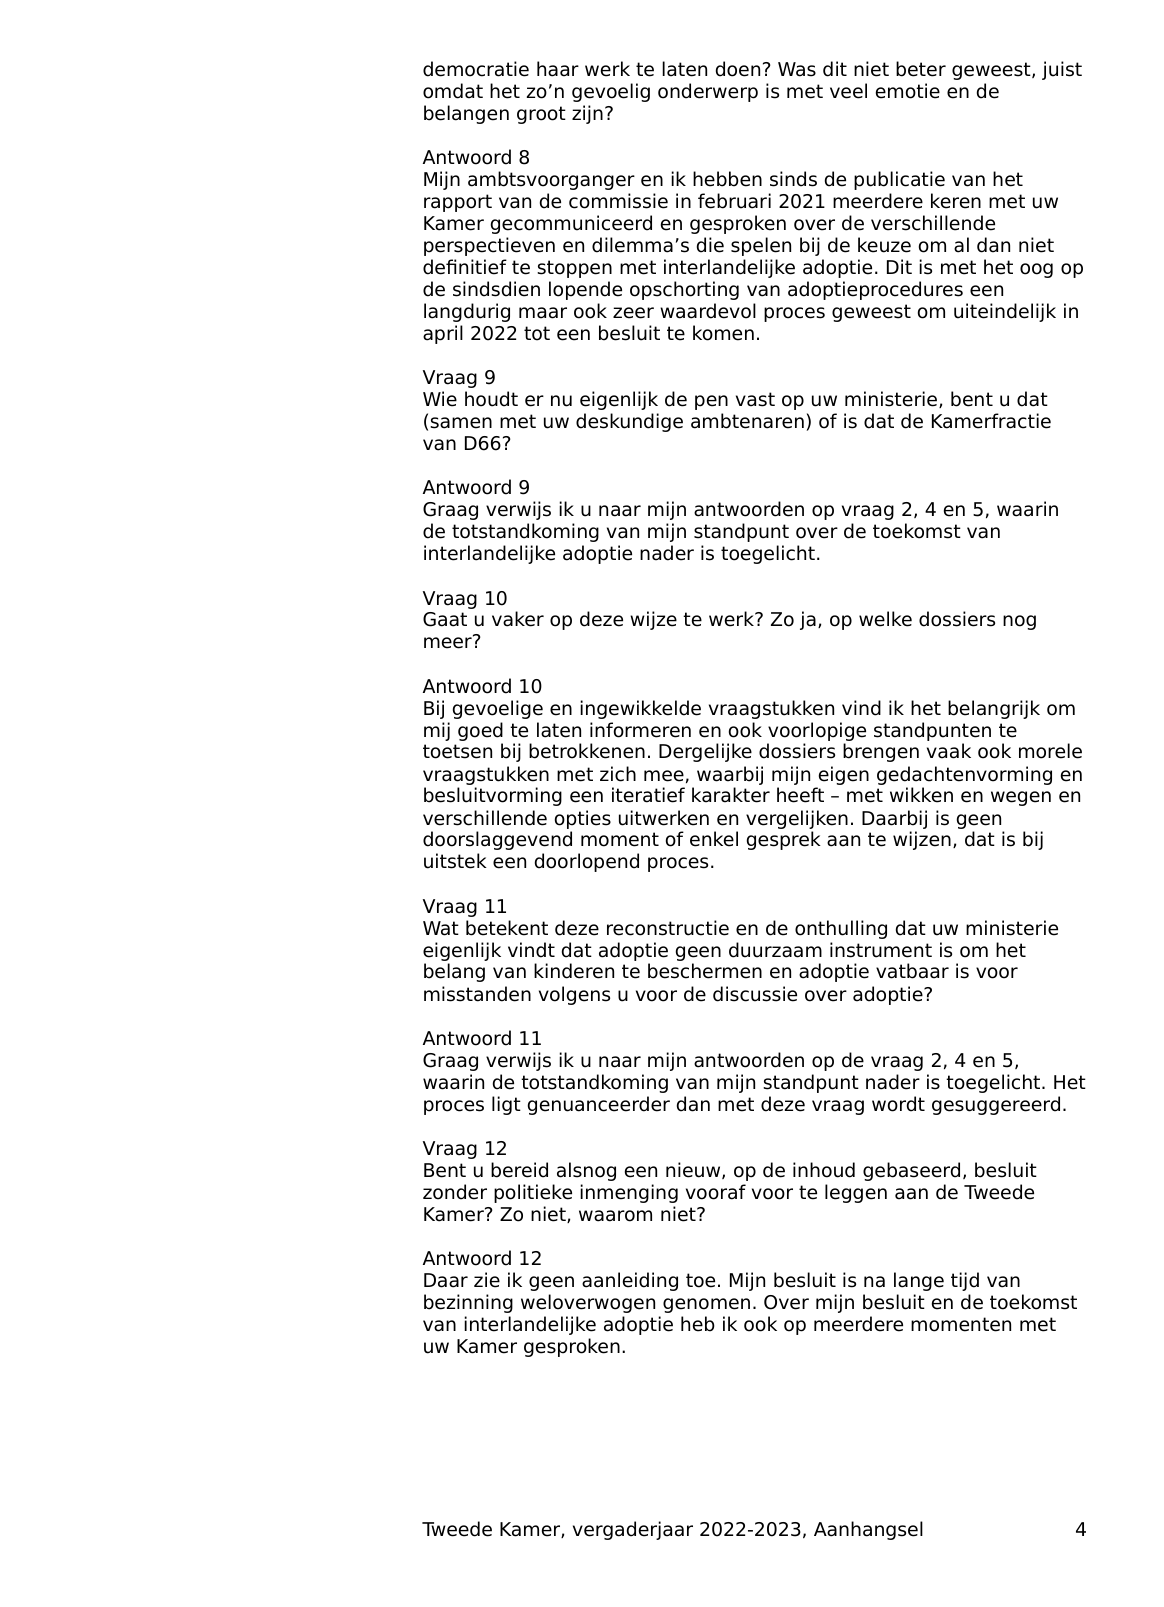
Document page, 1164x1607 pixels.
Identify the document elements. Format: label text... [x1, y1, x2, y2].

text Vraag 11 [422, 896, 1087, 917]
text Wat betekent deze reconstructie en de onthulling dat uw ministerie eigenlijk vindt dat adoptie geen duurzaam instrument is om het belang van kinderen te beschermen en adoptie vatbaar is voor misstanden volgens u voor de discussie over adoptie? [422, 917, 1087, 1005]
text Graag verwijs ik u naar mijn antwoorden op de vraag 2, 4 en 5, waarin de totstandkoming van mijn standpunt nader is toegelicht. Het proces ligt genuanceerder dan met deze vraag wordt gesuggereerd. [422, 1049, 1087, 1116]
text Graag verwijs ik u naar mijn antwoorden op vraag 2, 4 en 5, waarin de totstandkoming van mijn standpunt over de toekomst van interlandelijke adoptie nader is toegelicht. [422, 499, 1087, 565]
text Daar zie ik geen aanleiding toe. Mijn besluit is na lange tijd van bezinning weloverwogen genomen. Over mijn besluit en de toekomst van interlandelijke adoptie heb ik ook op meerdere momenten met uw Kamer gesproken. [422, 1270, 1087, 1358]
text Bent u bereid alsnog een nieuw, op de inhoud gebaseerd, besluit zonder politieke inmenging vooraf voor te leggen aan de Tweede Kamer? Zo niet, waarom niet? [422, 1160, 1087, 1226]
text Vraag 9 [422, 367, 1087, 389]
text Vraag 12 [422, 1138, 1087, 1160]
text Bij gevoelige en ingewikkelde vraagstukken vind ik het belangrijk om mij goed te laten informeren en ook voorlopige standpunten te toetsen bij betrokkenen. Dergelijke dossiers brengen vaak ook morele vraagstukken met zich mee, waarbij mijn eigen gedachtenvorming en besluitvorming een iteratief karakter heeft – met wikken en wegen en verschillende opties uitwerken en vergelijken. Daarbij is geen doorslaggevend moment of enkel gesprek aan te wijzen, dat is bij uitstek een doorlopend proces. [422, 697, 1087, 873]
text Vraag 10 [422, 587, 1087, 609]
text Gaat u vaker op deze wijze te werk? Zo ja, op welke dossiers nog meer? [422, 609, 1087, 653]
text Antwoord 12 [422, 1248, 1087, 1270]
text Wie houdt er nu eigenlijk de pen vast op uw ministerie, bent u dat (samen met uw deskundige ambtenaren) of is dat de Kamerfractie van D66? [422, 389, 1087, 455]
text democratie haar werk te laten doen? Was dit niet beter geweest, juist omdat het zo’n gevoelig onderwerp is met veel emotie en de belangen groot zijn? [422, 59, 1087, 125]
text Antwoord 9 [422, 477, 1087, 499]
text Antwoord 11 [422, 1028, 1087, 1049]
text Mijn ambtsvoorganger en ik hebben sinds de publicatie van het rapport van de commissie in februari 2021 meerdere keren met uw Kamer gecommuniceerd en gesproken over de verschillende perspectieven en dilemma’s die spelen bij de keuze om al dan niet definitief te stoppen met interlandelijke adoptie. Dit is met het oog op de sindsdien lopende opschorting van adoptieprocedures een langdurig maar ook zeer waardevol proces geweest om uiteindelijk in april 2022 tot een besluit te komen. [422, 169, 1087, 345]
text Antwoord 10 [422, 676, 1087, 697]
text Antwoord 8 [422, 147, 1087, 169]
